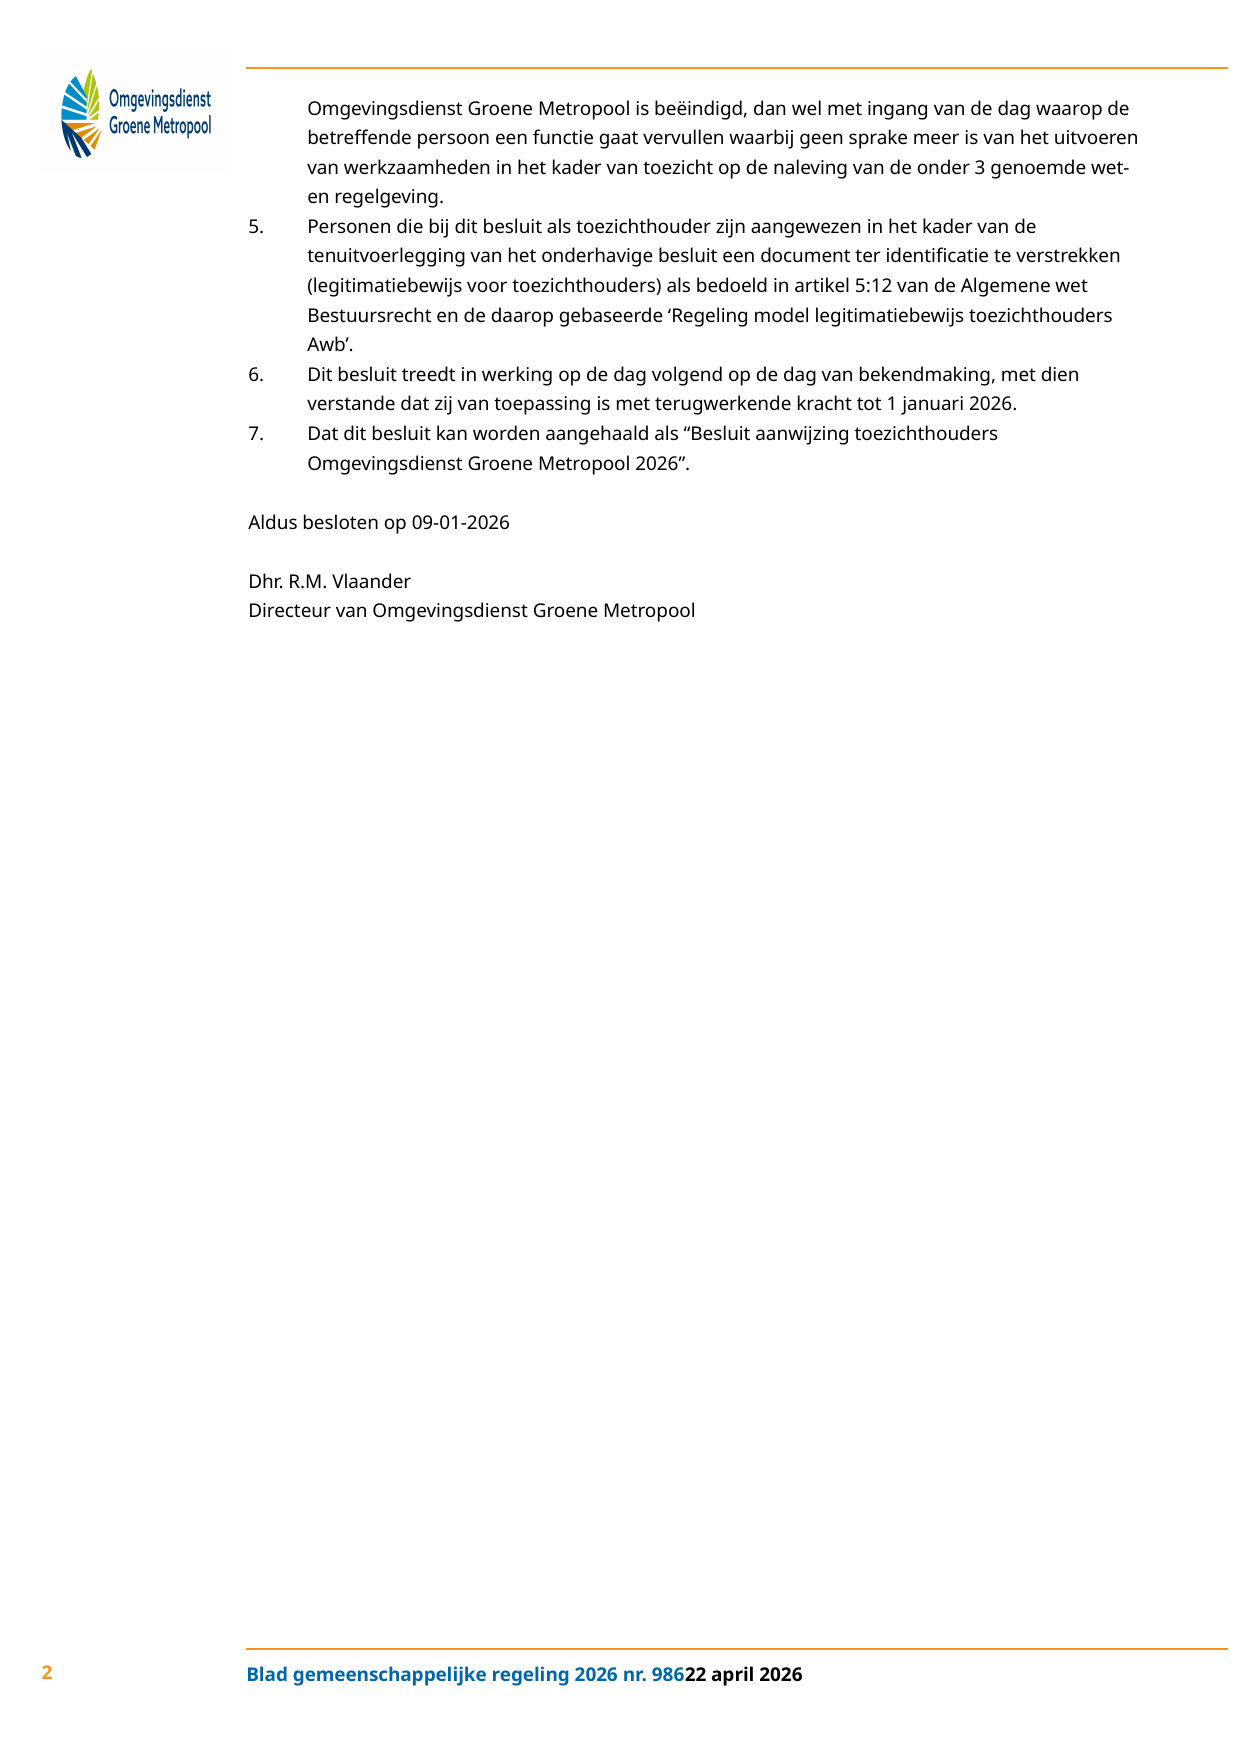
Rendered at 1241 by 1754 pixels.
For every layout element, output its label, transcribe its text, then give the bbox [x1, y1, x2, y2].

text Dhr. R.M. Vlaander [248, 568, 1152, 594]
picture [41, 47, 231, 172]
list Dit besluit treedt in werking op de dag volgend op de dag van bekendmaking, met dien verstande dat zij van toepassing is met terugwerkende kracht tot 1 januari 2026. [248, 361, 1152, 416]
list Omgevingsdienst Groene Metropool is beëindigd, dan wel met ingang van de dag waarop de betreffende persoon een functie gaat vervullen waarbij geen sprake meer is van het uitvoeren van werkzaamheden in het kader van toezicht op de naleving van de onder 3 genoemde wet- en regelgeving. [248, 95, 1152, 209]
text Directeur van Omgevingsdienst Groene Metropool [248, 598, 1152, 623]
list Dat dit besluit kan worden aangehaald als “Besluit aanwijzing toezichthouders Omgevingsdienst Groene Metropool 2026”. [248, 420, 1152, 476]
list Personen die bij dit besluit als toezichthouder zijn aangewezen in het kader van de tenuitvoerlegging van het onderhavige besluit een document ter identificatie te verstrekken (legitimatiebewijs voor toezichthouders) als bedoeld in artikel 5:12 van de Algemene wet Bestuursrecht en de daarop gebaseerde ‘Regeling model legitimatiebewijs toezichthouders Awb’. [248, 213, 1152, 357]
text Aldus besloten op 09-01-2026 [248, 509, 1152, 535]
